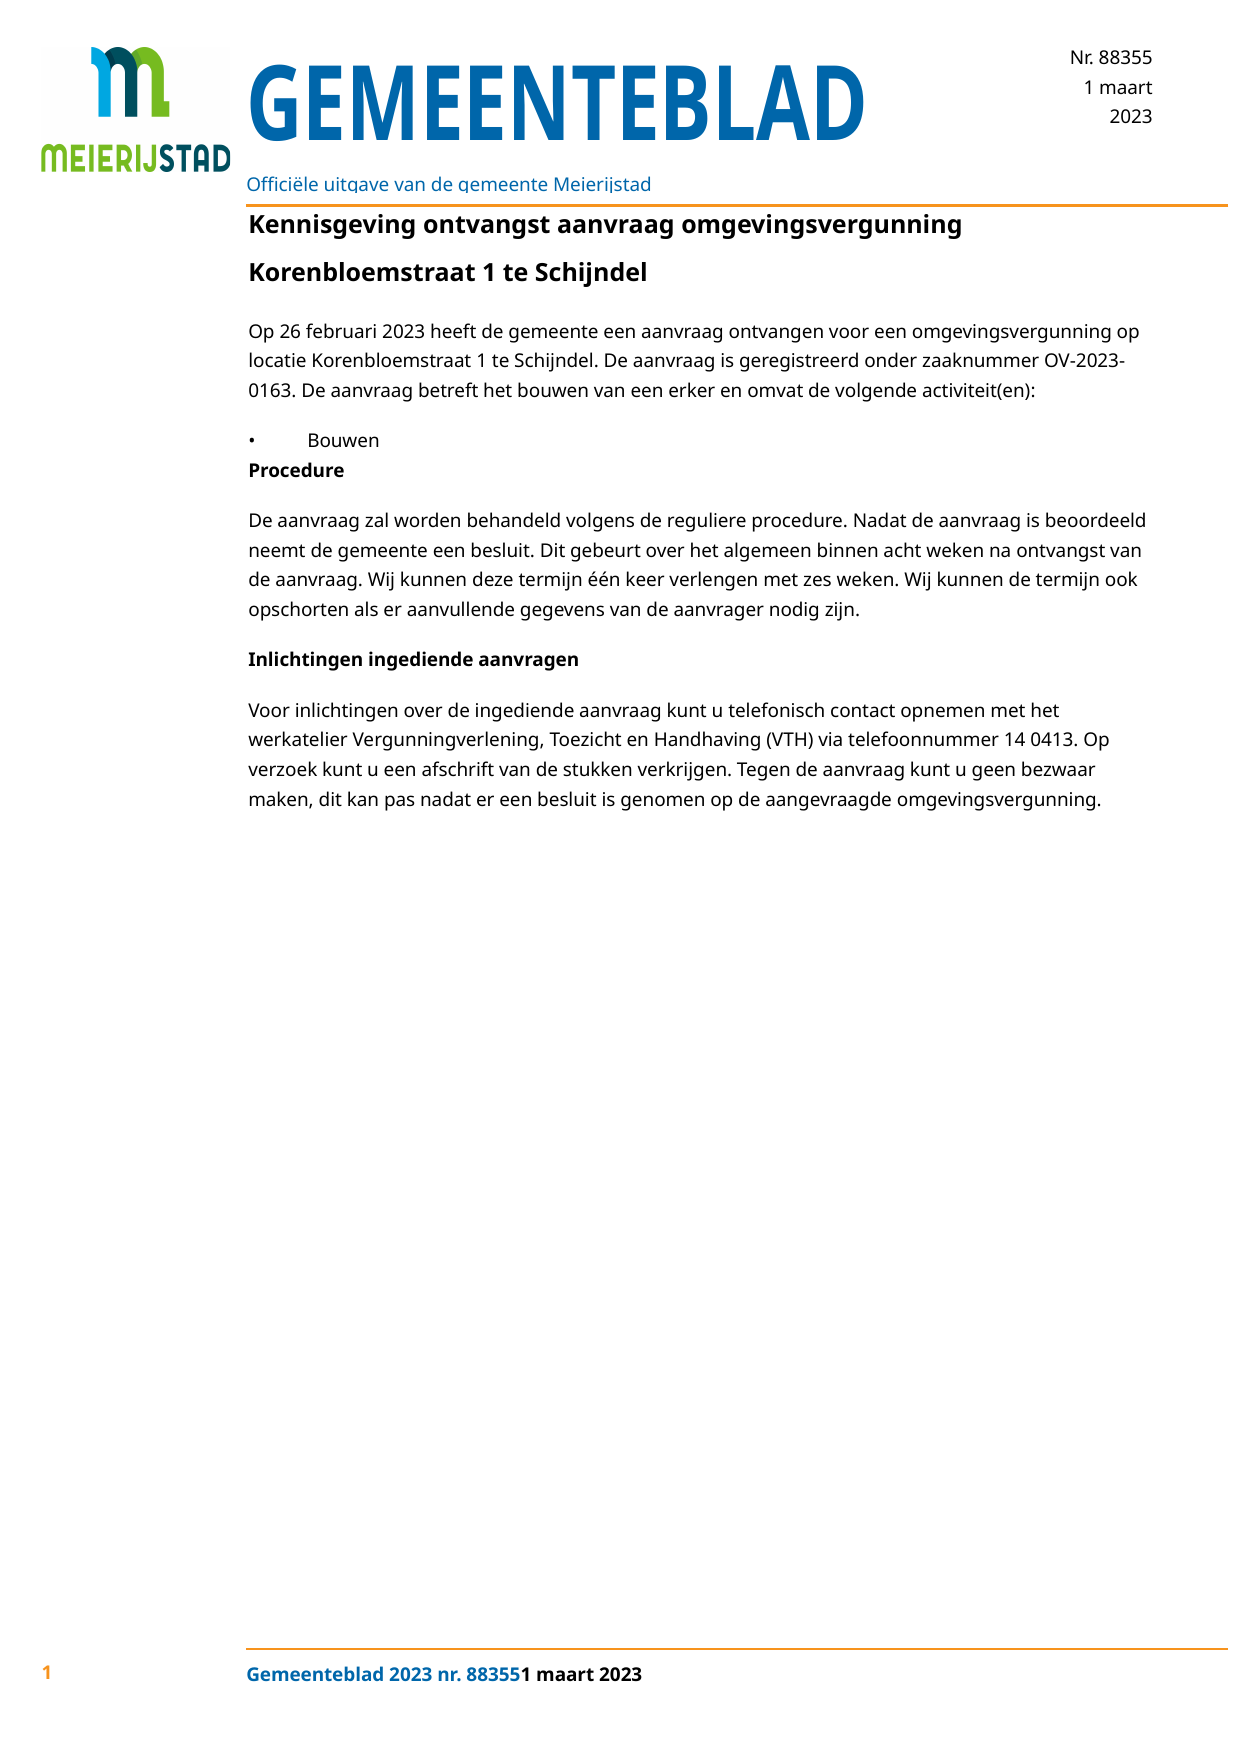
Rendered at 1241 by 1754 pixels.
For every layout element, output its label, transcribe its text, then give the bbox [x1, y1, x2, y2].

text Op 26 februari 2023 heeft de gemeente een aanvraag ontvangen voor een omgevingsvergunning op locatie Korenbloemstraat 1 te Schijndel. De aanvraag is geregistreerd onder zaaknummer OV-2023-0163. De aanvraag betreft het bouwen van een erker en omvat de volgende activiteit(en): [248, 318, 1152, 403]
text Procedure [248, 457, 1152, 483]
text Inlichtingen ingediende aanvragen [248, 647, 1152, 672]
text De aanvraag zal worden behandeld volgens de reguliere procedure. Nadat de aanvraag is beoordeeld neemt de gemeente een besluit. Dit gebeurt over het algemeen binnen acht weken na ontvangst van de aanvraag. Wij kunnen deze termijn één keer verlengen met zes weken. Wij kunnen de termijn ook opschorten als er aanvullende gegevens van de aanvrager nodig zijn. [248, 507, 1152, 622]
text Voor inlichtingen over de ingediende aanvraag kunt u telefonisch contact opnemen met het werkatelier Vergunningverlening, Toezicht en Handhaving (VTH) via telefoonnummer 14 0413. Op verzoek kunt u een afschrift van de stukken verkrijgen. Tegen de aanvraag kunt u geen bezwaar maken, dit kan pas nadat er een besluit is genomen op de aangevraagde omgevingsvergunning. [248, 697, 1152, 812]
picture [41, 47, 231, 172]
text Kennisgeving ontvangst aanvraag omgevingsvergunning Korenbloemstraat 1 te Schijndel [248, 207, 1152, 288]
list Bouwen [248, 427, 1152, 453]
